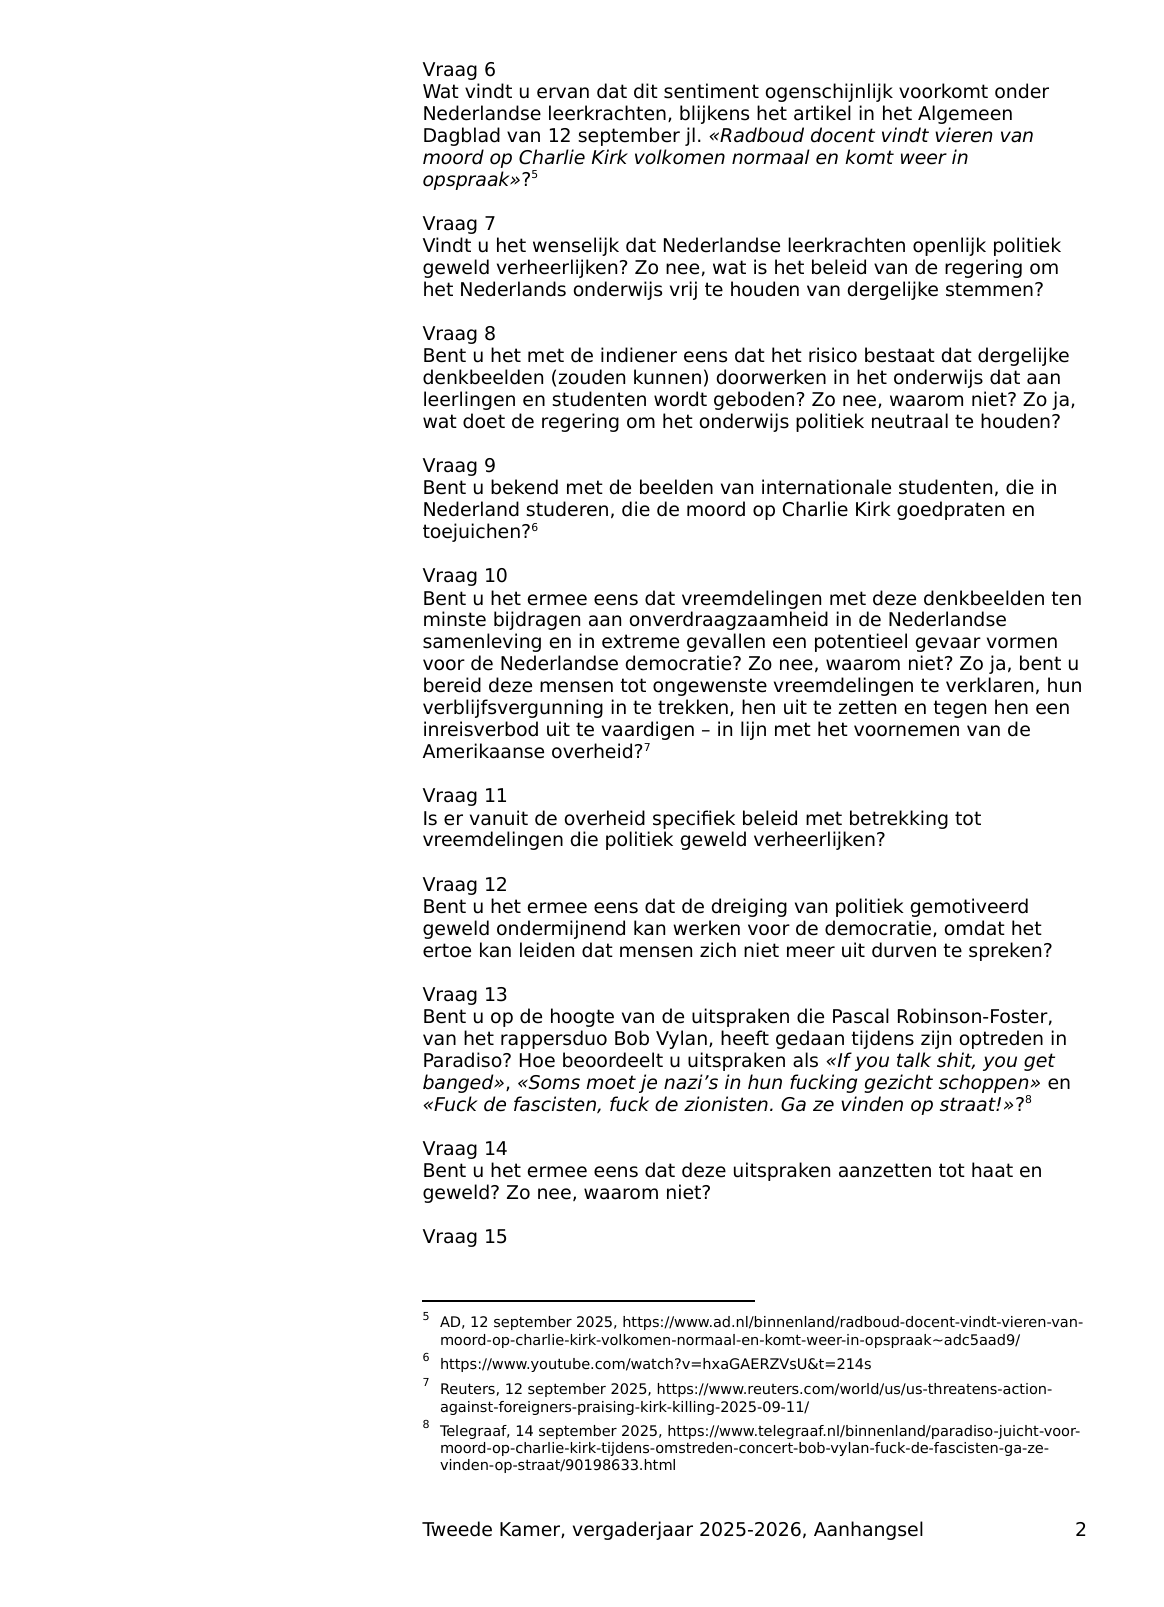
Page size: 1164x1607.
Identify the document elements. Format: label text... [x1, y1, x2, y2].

text Telegraaf, 14 september 2025, https://www.telegraaf.nl/binnenland/paradiso-juicht-voor-moord-op-charlie-kirk-tijdens-omstreden-concert-bob-vylan-fuck-de-fascisten-ga-ze-vinden-op-straat/90198633.html [422, 1418, 1087, 1474]
text Is er vanuit de overheid specifiek beleid met betrekking tot vreemdelingen die politiek geweld verheerlijken? [422, 807, 1087, 851]
text AD, 12 september 2025, https://www.ad.nl/binnenland/radboud-docent-vindt-vieren-van-moord-op-charlie-kirk-volkomen-normaal-en-komt-weer-in-opspraak~adc5aad9/ [422, 1310, 1087, 1349]
text Vraag 13 [422, 984, 1087, 1006]
text Bent u het ermee eens dat vreemdelingen met deze denkbeelden ten minste bijdragen aan onverdraagzaamheid in de Nederlandse samenleving en in extreme gevallen een potentieel gevaar vormen voor de Nederlandse democratie? Zo nee, waarom niet? Zo ja, bent u bereid deze mensen tot ongewenste vreemdelingen te verklaren, hun verblijfsvergunning in te trekken, hen uit te zetten en tegen hen een inreisverbod uit te vaardigen – in lijn met het voornemen van de Amerikaanse overheid? [422, 587, 1087, 763]
text Vraag 7 [422, 213, 1087, 235]
text https://www.youtube.com/watch?v=hxaGAERZVsU&t=214s [422, 1352, 1087, 1374]
text Vraag 14 [422, 1138, 1087, 1160]
text Bent u bekend met de beelden van internationale studenten, die in Nederland studeren, die de moord op Charlie Kirk goedpraten en toejuichen? [422, 477, 1087, 543]
text Vraag 11 [422, 785, 1087, 807]
text Bent u het ermee eens dat de dreiging van politiek gemotiveerd geweld ondermijnend kan werken voor de democratie, omdat het ertoe kan leiden dat mensen zich niet meer uit durven te spreken? [422, 896, 1087, 961]
text Bent u op de hoogte van de uitspraken die Pascal Robinson-Foster, van het rappersduo Bob Vylan, heeft gedaan tijdens zijn optreden in Paradiso? Hoe beoordeelt u uitspraken als «If you talk shit, you get banged», «Soms moet je nazi’s in hun fucking gezicht schoppen» en «Fuck de fascisten, fuck de zionisten. Ga ze vinden op straat!»? [422, 1006, 1087, 1116]
text Vraag 9 [422, 455, 1087, 477]
text Vraag 10 [422, 565, 1087, 587]
text Vraag 6 [422, 59, 1087, 81]
text Vraag 8 [422, 323, 1087, 345]
text Vraag 12 [422, 873, 1087, 896]
text Wat vindt u ervan dat dit sentiment ogenschijnlijk voorkomt onder Nederlandse leerkrachten, blijkens het artikel in het Algemeen Dagblad van 12 september jl. «Radboud docent vindt vieren van moord op Charlie Kirk volkomen normaal en komt weer in opspraak»? [422, 81, 1087, 191]
text Bent u het met de indiener eens dat het risico bestaat dat dergelijke denkbeelden (zouden kunnen) doorwerken in het onderwijs dat aan leerlingen en studenten wordt geboden? Zo nee, waarom niet? Zo ja, wat doet de regering om het onderwijs politiek neutraal te houden? [422, 345, 1087, 433]
text Vraag 15 [422, 1226, 1087, 1248]
text Vindt u het wenselijk dat Nederlandse leerkrachten openlijk politiek geweld verheerlijken? Zo nee, wat is het beleid van de regering om het Nederlands onderwijs vrij te houden van dergelijke stemmen? [422, 235, 1087, 301]
text Bent u het ermee eens dat deze uitspraken aanzetten tot haat en geweld? Zo nee, waarom niet? [422, 1160, 1087, 1204]
text Reuters, 12 september 2025, https://www.reuters.com/world/us/us-threatens-action-against-foreigners-praising-kirk-killing-2025-09-11/ [422, 1377, 1087, 1416]
